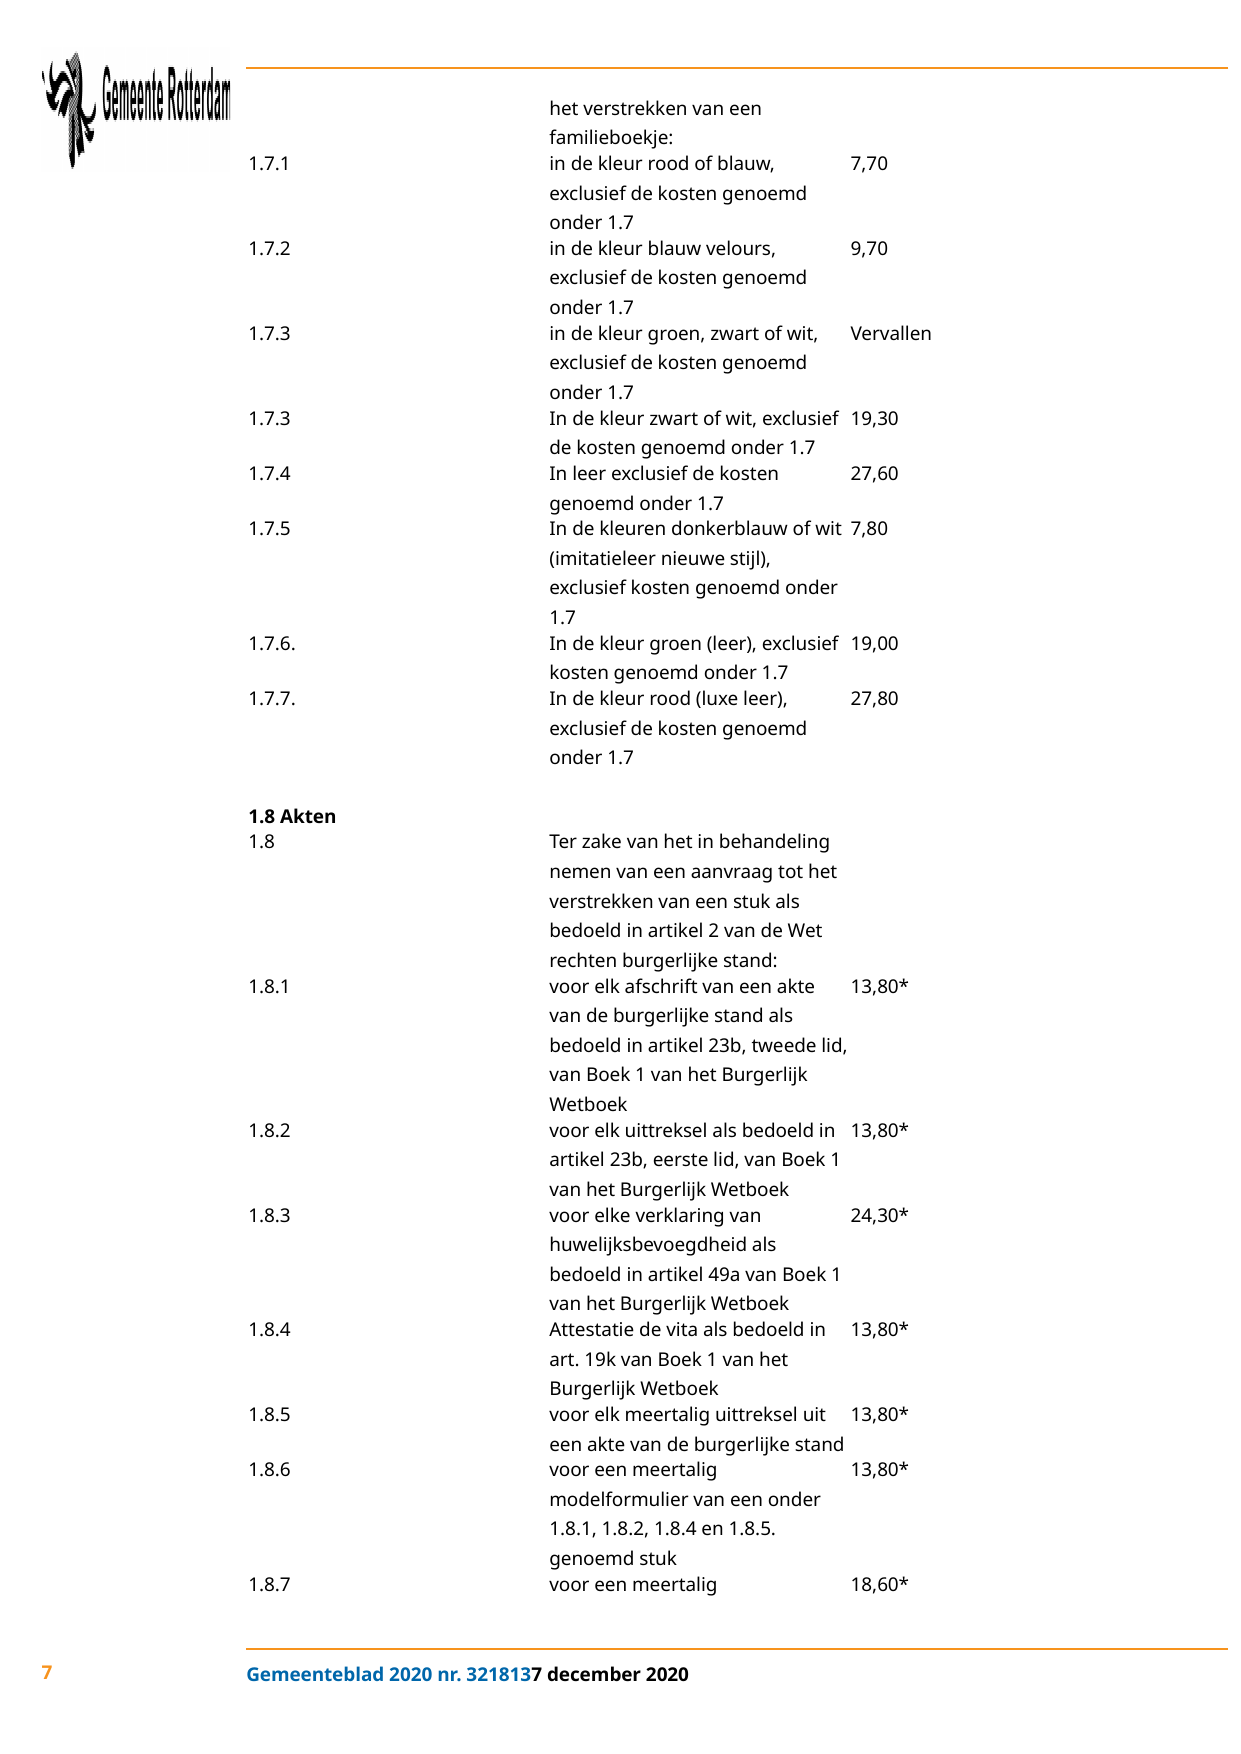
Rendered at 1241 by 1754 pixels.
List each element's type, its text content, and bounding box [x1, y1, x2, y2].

table_cell 1.7.6. [248, 630, 549, 685]
table_cell 1.8.7 [248, 1571, 549, 1597]
table_cell Ter zake van het in behandeling nemen van een aanvraag tot het verstrekken van een stuk als bedoeld in artikel 2 van de Wet rechten burgerlijke stand: [549, 829, 850, 973]
table_cell voor elke verklaring van huwelijksbevoegdheid als bedoeld in artikel 49a van Boek 1 van het Burgerlijk Wetboek [549, 1202, 850, 1316]
table_cell 13,80* [850, 1456, 1152, 1571]
table_cell in de kleur groen, zwart of wit, exclusief de kosten genoemd onder 1.7 [549, 320, 850, 405]
table_cell 1.7.3 [248, 320, 549, 405]
table_header 1.8 Akten [248, 803, 549, 829]
table_cell 7,70 [850, 150, 1152, 235]
table_cell 1.8.4 [248, 1316, 549, 1401]
table_cell 1.7.4 [248, 460, 549, 515]
table_header [549, 803, 850, 829]
table_cell 13,80* [850, 1316, 1152, 1401]
table_cell 19,30 [850, 405, 1152, 460]
table_cell voor elk afschrift van een akte van de burgerlijke stand als bedoeld in artikel 23b, tweede lid, van Boek 1 van het Burgerlijk Wetboek [549, 973, 850, 1117]
table_cell 9,70 [850, 235, 1152, 320]
table_header [850, 803, 1152, 829]
table_cell 1.7.2 [248, 235, 549, 320]
table_cell voor elk meertalig uittreksel uit een akte van de burgerlijke stand [549, 1401, 850, 1456]
table_cell voor een meertalig modelformulier van een onder 1.8.1, 1.8.2, 1.8.4 en 1.8.5. genoemd stuk [549, 1456, 850, 1571]
table_cell 7,80 [850, 515, 1152, 630]
table_cell voor elk uittreksel als bedoeld in artikel 23b, eerste lid, van Boek 1 van het Burgerlijk Wetboek [549, 1117, 850, 1202]
table_cell Vervallen [850, 320, 1152, 405]
table_cell 1.8.5 [248, 1401, 549, 1456]
table_cell Attestatie de vita als bedoeld in art. 19k van Boek 1 van het Burgerlijk Wetboek [549, 1316, 850, 1401]
table_cell 1.8 [248, 829, 549, 973]
table_cell [850, 829, 1152, 973]
table_cell 13,80* [850, 973, 1152, 1117]
table_cell 13,80* [850, 1401, 1152, 1456]
table_cell 1.8.3 [248, 1202, 549, 1316]
table_header het verstrekken van een familieboekje: [549, 95, 850, 150]
table_cell 27,60 [850, 460, 1152, 515]
table_header [850, 95, 1152, 150]
table_cell 27,80 [850, 685, 1152, 770]
picture [41, 47, 231, 172]
table_cell In de kleur groen (leer), exclusief kosten genoemd onder 1.7 [549, 630, 850, 685]
table_cell in de kleur blauw velours, exclusief de kosten genoemd onder 1.7 [549, 235, 850, 320]
table_cell In de kleuren donkerblauw of wit (imitatieleer nieuwe stijl), exclusief kosten genoemd onder 1.7 [549, 515, 850, 630]
table_cell 1.8.2 [248, 1117, 549, 1202]
table_cell 1.8.6 [248, 1456, 549, 1571]
table_cell 1.7.1 [248, 150, 549, 235]
table_cell voor een meertalig [549, 1571, 850, 1597]
table_cell 13,80* [850, 1117, 1152, 1202]
table_cell 1.7.7. [248, 685, 549, 770]
table_cell 18,60* [850, 1571, 1152, 1597]
table_cell 1.7.3 [248, 405, 549, 460]
table_header [248, 95, 549, 150]
table_cell In de kleur rood (luxe leer), exclusief de kosten genoemd onder 1.7 [549, 685, 850, 770]
table_cell 19,00 [850, 630, 1152, 685]
table_cell In leer exclusief de kosten genoemd onder 1.7 [549, 460, 850, 515]
table_cell 24,30* [850, 1202, 1152, 1316]
table_cell 1.7.5 [248, 515, 549, 630]
table_cell in de kleur rood of blauw, exclusief de kosten genoemd onder 1.7 [549, 150, 850, 235]
table_cell In de kleur zwart of wit, exclusief de kosten genoemd onder 1.7 [549, 405, 850, 460]
table_cell 1.8.1 [248, 973, 549, 1117]
